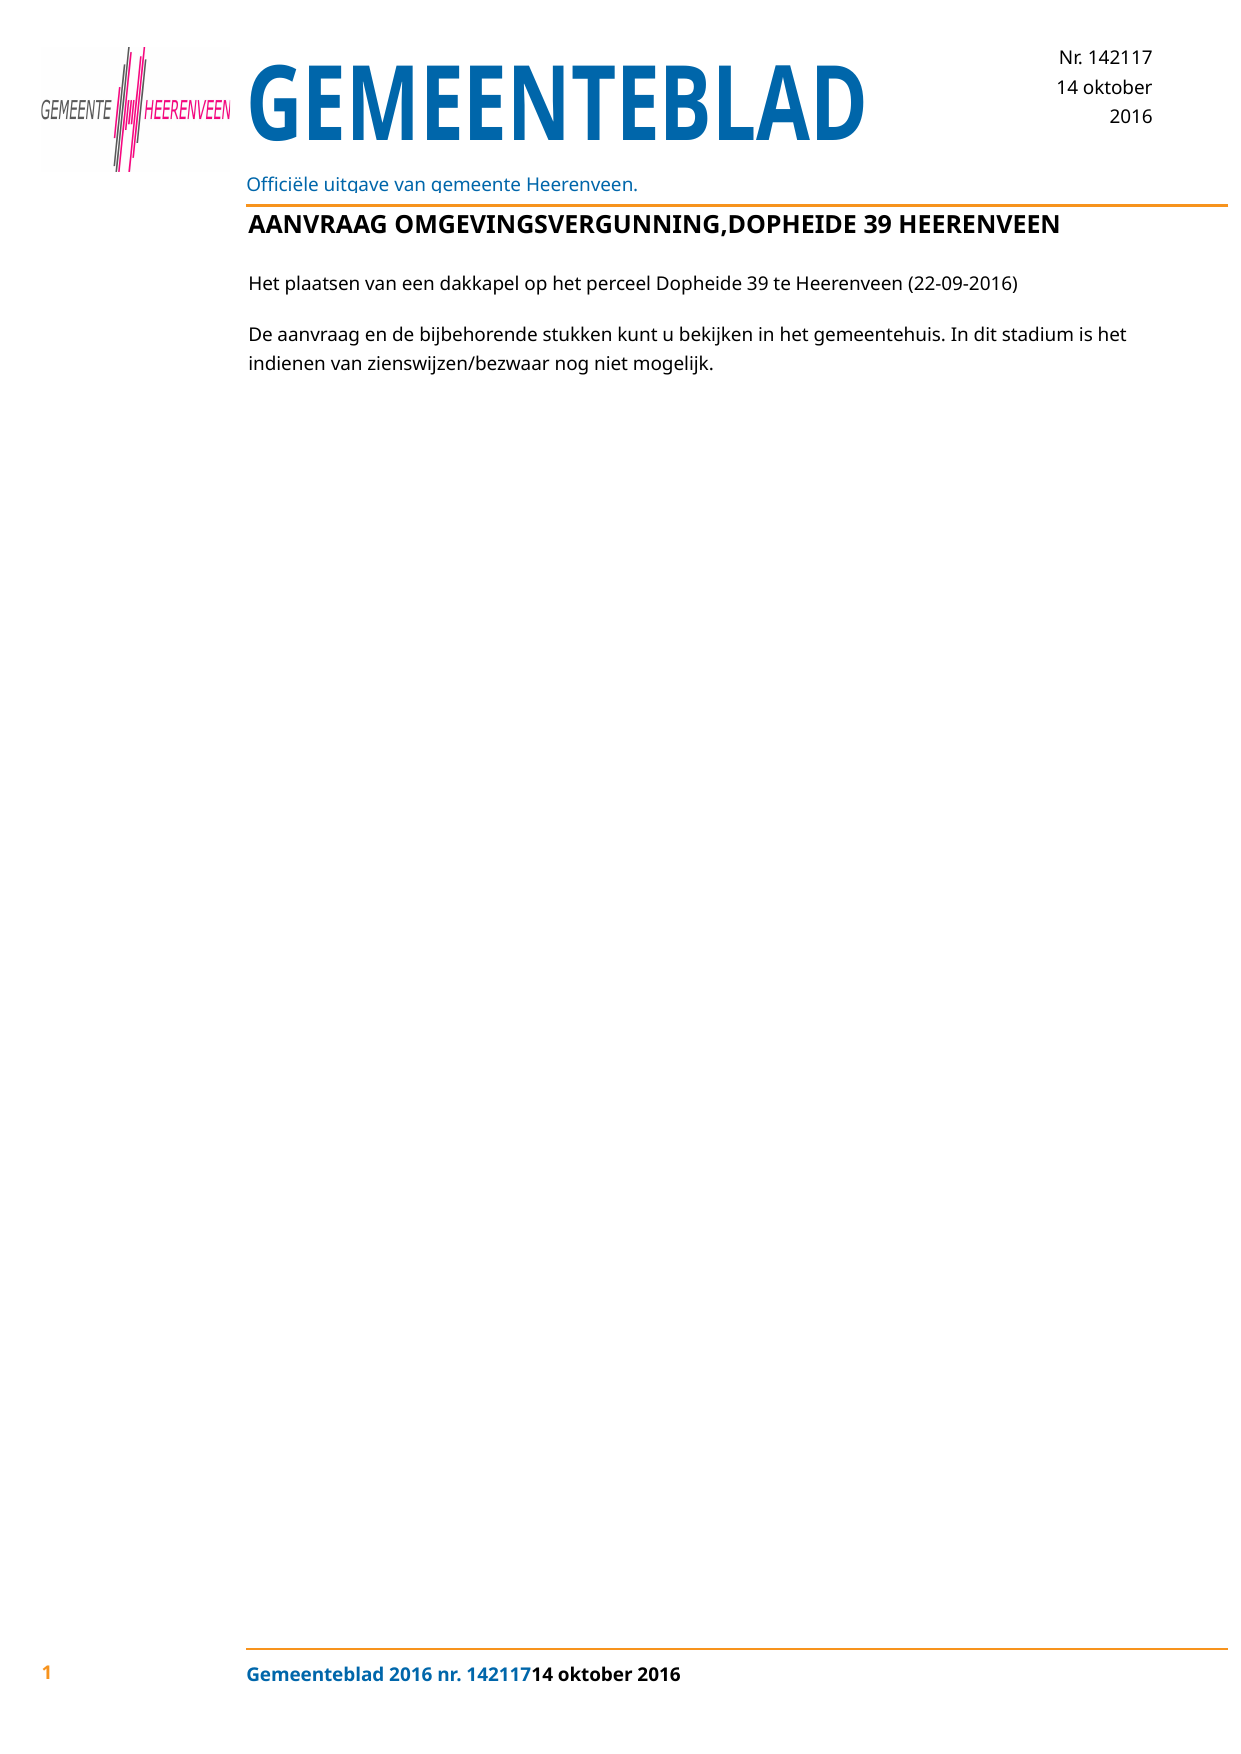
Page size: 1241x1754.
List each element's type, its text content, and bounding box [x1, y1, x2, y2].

text De aanvraag en de bijbehorende stukken kunt u bekijken in het gemeentehuis. In dit stadium is het indienen van zienswijzen/bezwaar nog niet mogelijk. [248, 321, 1152, 376]
picture [41, 47, 231, 172]
text AANVRAAG OMGEVINGSVERGUNNING,DOPHEIDE 39 HEERENVEEN [248, 207, 1152, 241]
text Het plaatsen van een dakkapel op het perceel Dopheide 39 te Heerenveen (22-09-2016) [248, 270, 1152, 296]
